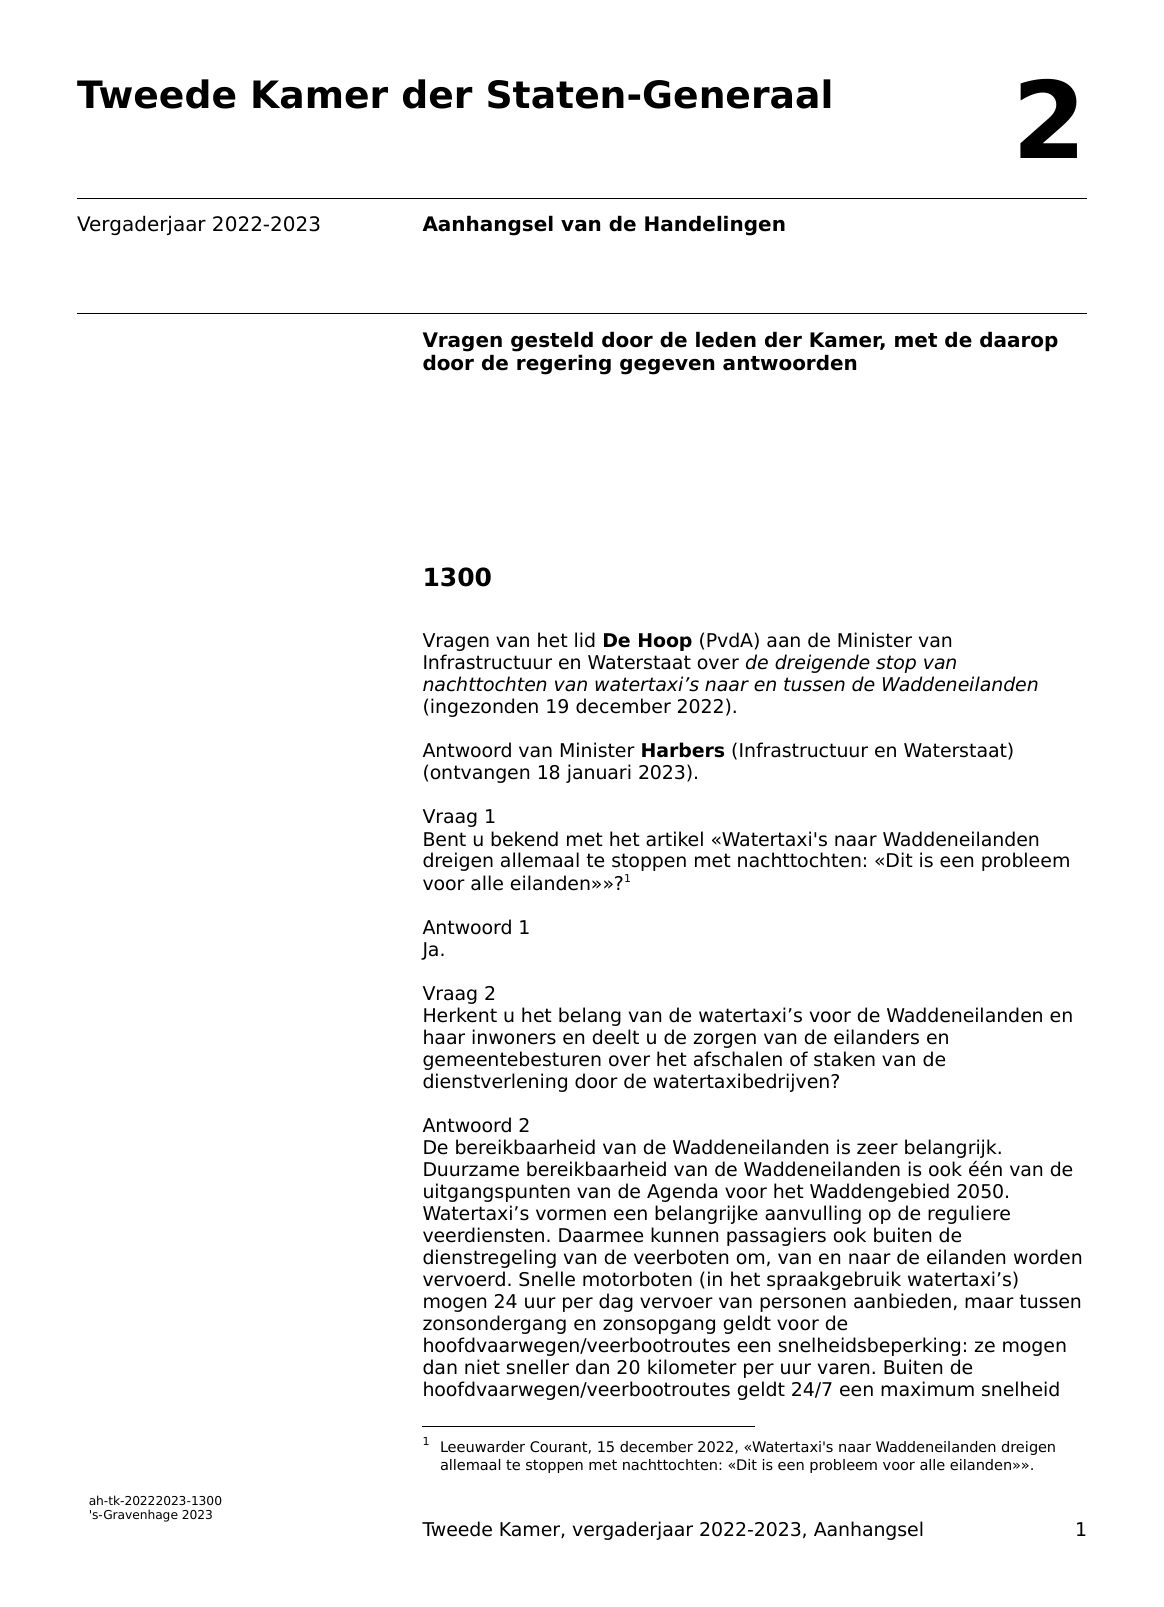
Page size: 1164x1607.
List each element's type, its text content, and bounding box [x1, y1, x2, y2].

table_header Tweede Kamer der Staten-Generaal [77, 59, 886, 198]
text Herkent u het belang van de watertaxi’s voor de Waddeneilanden en haar inwoners en deelt u de zorgen van de eilanders en gemeentebesturen over het afschalen of staken van de dienstverlening door de watertaxibedrijven? [422, 1005, 1087, 1093]
text ah-tk-20222023-1300 [88, 1494, 323, 1508]
table_cell Vragen gesteld door de leden der Kamer, met de daarop door de regering gegeven antwoorden [422, 314, 1087, 375]
text 's-Gravenhage 2023 [88, 1508, 323, 1522]
text Vragen van het lid De Hoop (PvdA) aan de Minister van Infrastructuur en Waterstaat over de dreigende stop van nachttochten van watertaxi’s naar en tussen de Waddeneilanden (ingezonden 19 december 2022). [422, 630, 1087, 718]
text Antwoord van Minister Harbers (Infrastructuur en Waterstaat) (ontvangen 18 januari 2023). [422, 740, 1087, 784]
text Ja. [422, 938, 1087, 961]
text Leeuwarder Courant, 15 december 2022, «Watertaxi's naar Waddeneilanden dreigen allemaal te stoppen met nachttochten: «Dit is een probleem voor alle eilanden»». [422, 1435, 1087, 1474]
text De bereikbaarheid van de Waddeneilanden is zeer belangrijk. Duurzame bereikbaarheid van de Waddeneilanden is ook één van de uitgangspunten van de Agenda voor het Waddengebied 2050. Watertaxi’s vormen een belangrijke aanvulling op de reguliere veerdiensten. Daarmee kunnen passagiers ook buiten de dienstregeling van de veerboten om, van en naar de eilanden worden vervoerd. Snelle motorboten (in het spraakgebruik watertaxi’s) mogen 24 uur per dag vervoer van personen aanbieden, maar tussen zonsondergang en zonsopgang geldt voor de hoofdvaarwegen/veerbootroutes een snelheidsbeperking: ze mogen dan niet sneller dan 20 kilometer per uur varen. Buiten de hoofdvaarwegen/veerbootroutes geldt 24/7 een maximum snelheid [422, 1137, 1087, 1401]
table_cell Vergaderjaar 2022-2023 [77, 199, 422, 313]
text Vraag 1 [422, 806, 1087, 828]
text Bent u bekend met het artikel «Watertaxi's naar Waddeneilanden dreigen allemaal te stoppen met nachttochten: «Dit is een probleem voor alle eilanden»»? [422, 828, 1087, 894]
text Antwoord 2 [422, 1115, 1087, 1137]
text 1300 [422, 563, 1087, 592]
table_header 2 [886, 59, 1087, 198]
text Vraag 2 [422, 983, 1087, 1005]
text Antwoord 1 [422, 917, 1087, 938]
table_cell Aanhangsel van de Handelingen [422, 199, 1087, 313]
table_cell [77, 314, 422, 375]
